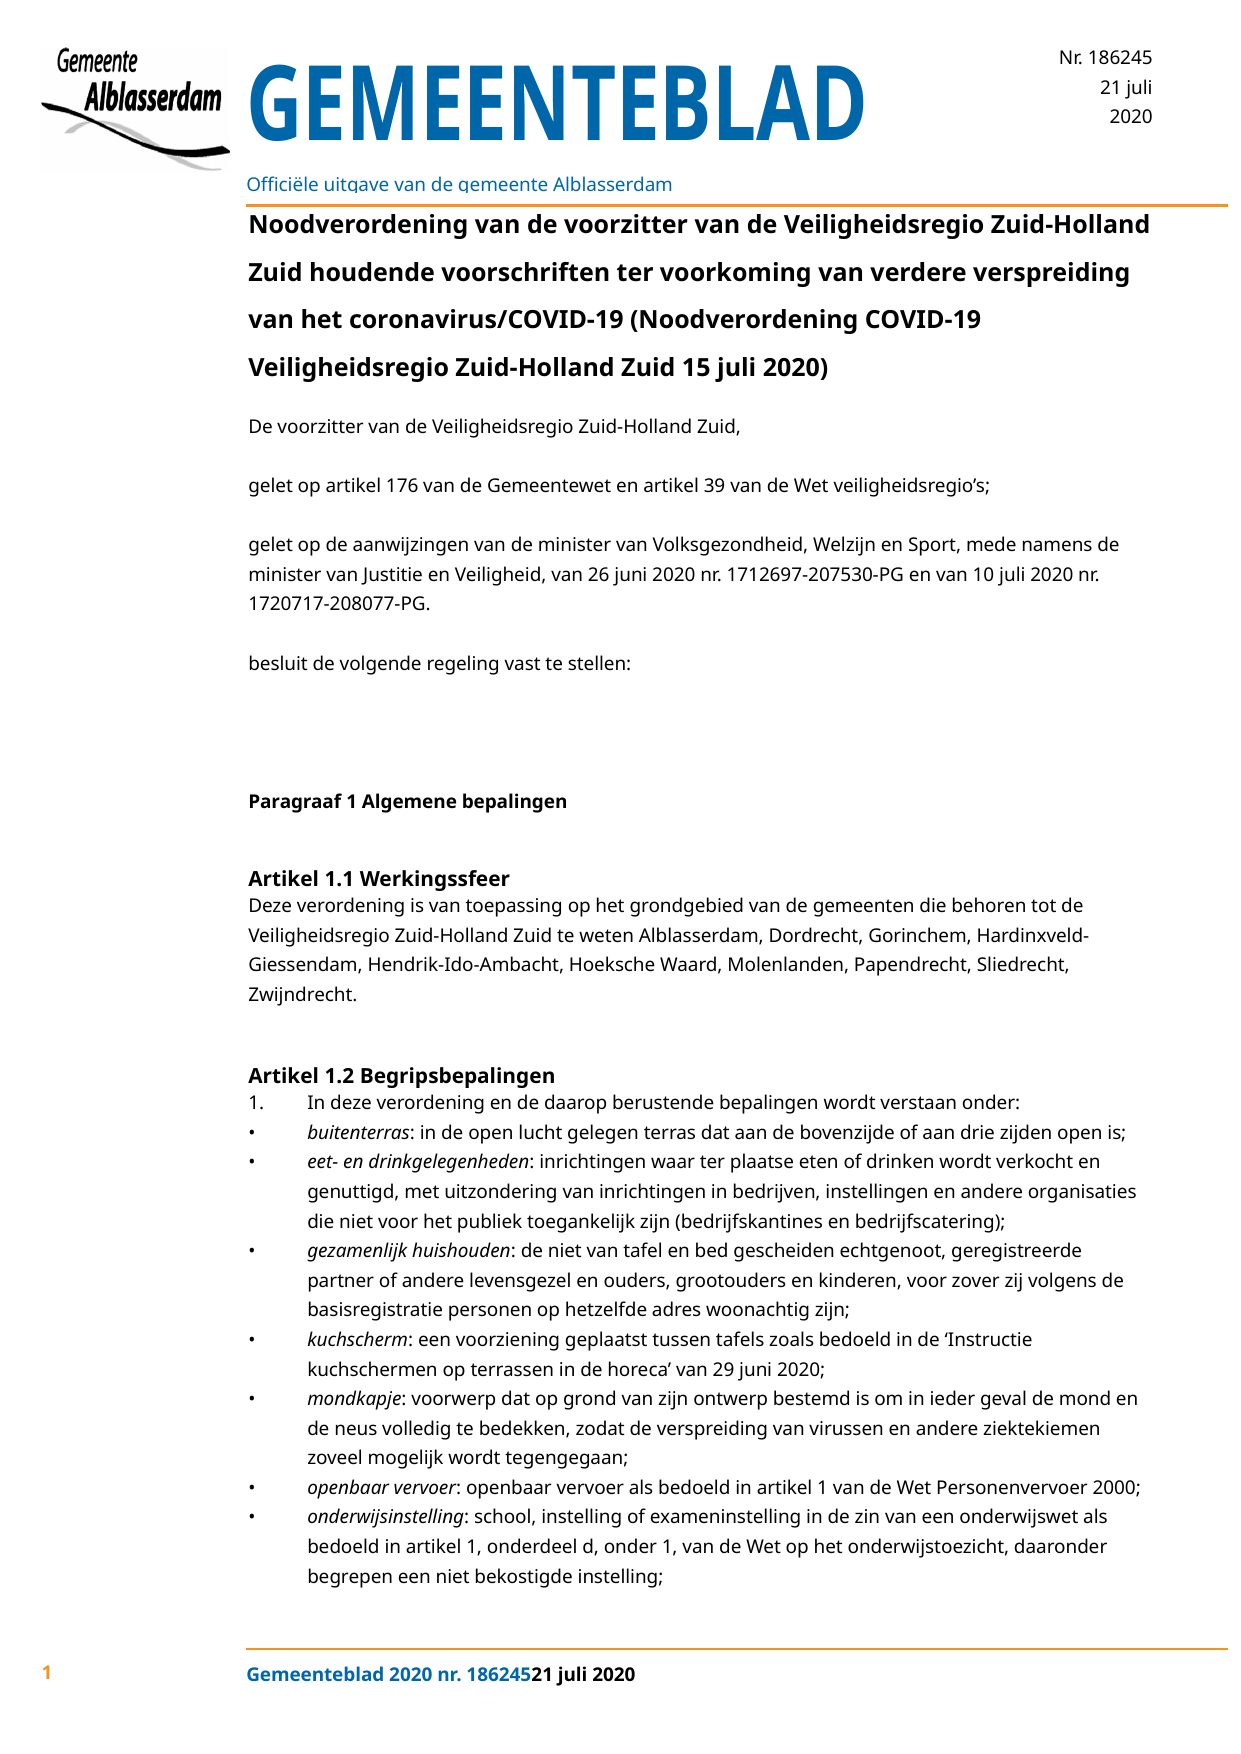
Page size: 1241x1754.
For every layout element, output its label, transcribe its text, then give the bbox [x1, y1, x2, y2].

list mondkapje: voorwerp dat op grond van zijn ontwerp bestemd is om in ieder geval de mond en de neus volledig te bedekken, zodat de verspreiding van virussen en andere ziektekiemen zoveel mogelijk wordt tegengegaan; [248, 1385, 1152, 1470]
text besluit de volgende regeling vast te stellen: [248, 650, 1152, 676]
list eet- en drinkgelegenheden: inrichtingen waar ter plaatse eten of drinken wordt verkocht en genuttigd, met uitzondering van inrichtingen in bedrijven, instellingen en andere organisaties die niet voor het publiek toegankelijk zijn (bedrijfskantines en bedrijfscatering); [248, 1149, 1152, 1234]
list In deze verordening en de daarop berustende bepalingen wordt verstaan onder: [248, 1089, 1152, 1115]
text gelet op artikel 176 van de Gemeentewet en artikel 39 van de Wet veiligheidsregio’s; [248, 472, 1152, 498]
picture [41, 47, 231, 172]
list kuchscherm: een voorziening geplaatst tussen tafels zoals bedoeld in de ‘Instructie kuchschermen op terrassen in de horeca’ van 29 juni 2020; [248, 1326, 1152, 1382]
text Artikel 1.2 Begripsbepalingen [248, 1061, 1152, 1089]
list onderwijsinstelling: school, instelling of exameninstelling in de zin van een onderwijswet als bedoeld in artikel 1, onderdeel d, onder 1, van de Wet op het onderwijstoezicht, daaronder begrepen een niet bekostigde instelling; [248, 1504, 1152, 1589]
text gelet op de aanwijzingen van de minister van Volksgezondheid, Welzijn en Sport, mede namens de minister van Justitie en Veiligheid, van 26 juni 2020 nr. 1712697-207530-PG en van 10 juli 2020 nr. 1720717-208077-PG. [248, 531, 1152, 616]
list openbaar vervoer: openbaar vervoer als bedoeld in artikel 1 van de Wet Personenvervoer 2000; [248, 1474, 1152, 1500]
list buitenterras: in de open lucht gelegen terras dat aan de bovenzijde of aan drie zijden open is; [248, 1119, 1152, 1145]
text Artikel 1.1 Werkingssfeer [248, 864, 1152, 892]
list gezamenlijk huishouden: de niet van tafel en bed gescheiden echtgenoot, geregistreerde partner of andere levensgezel en ouders, grootouders en kinderen, voor zover zij volgens de basisregistratie personen op hetzelfde adres woonachtig zijn; [248, 1237, 1152, 1322]
text Deze verordening is van toepassing op het grondgebied van de gemeenten die behoren tot de Veiligheidsregio Zuid-Holland Zuid te weten Alblasserdam, Dordrecht, Gorinchem, Hardinxveld-Giessendam, Hendrik-Ido-Ambacht, Hoeksche Waard, Molenlanden, Papendrecht, Sliedrecht, Zwijndrecht. [248, 892, 1152, 1007]
text Paragraaf 1 Algemene bepalingen [248, 788, 1152, 813]
text De voorzitter van de Veiligheidsregio Zuid-Holland Zuid, [248, 413, 1152, 439]
text Noodverordening van de voorzitter van de Veiligheidsregio Zuid-Holland Zuid houdende voorschriften ter voorkoming van verdere verspreiding van het coronavirus/COVID-19 (Noodverordening COVID-19 Veiligheidsregio Zuid-Holland Zuid 15 juli 2020) [248, 207, 1152, 384]
